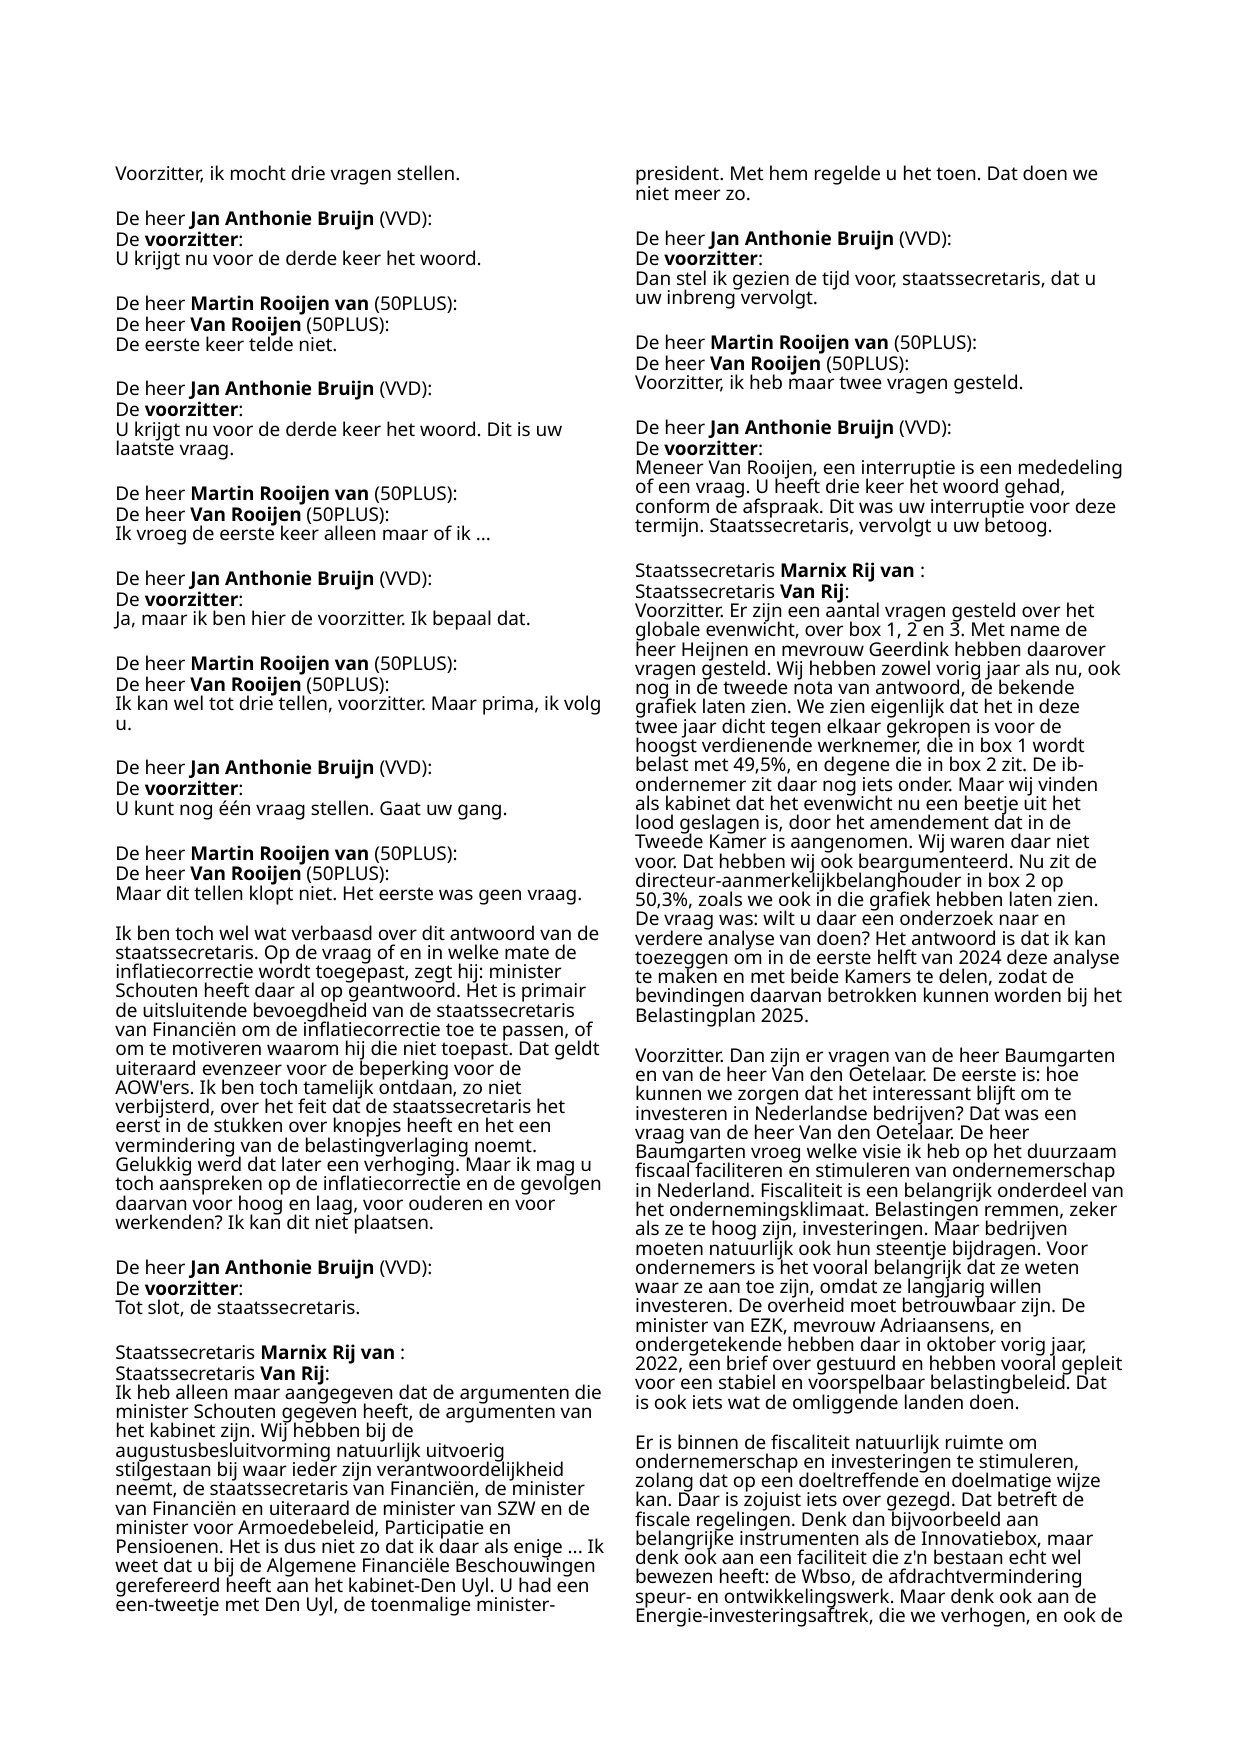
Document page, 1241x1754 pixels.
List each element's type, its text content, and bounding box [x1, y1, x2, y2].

text Ik heb alleen maar aangegeven dat de argumenten die minister Schouten gegeven heeft, de argumenten van het kabinet zijn. Wij hebben bij de augustusbesluitvorming natuurlijk uitvoerig stilgestaan bij waar ieder zijn verantwoordelijkheid neemt, de staatssecretaris van Financiën, de minister van Financiën en uiteraard de minister van SZW en de minister voor Armoedebeleid, Participatie en Pensioenen. Het is dus niet zo dat ik daar als enige ... Ik weet dat u bij de Algemene Financiële Beschouwingen gerefereerd heeft aan het kabinet-Den Uyl. U had een een-tweetje met Den Uyl, de toenmalige minister- [115, 1384, 605, 1615]
text De voorzitter: [115, 401, 605, 421]
text De voorzitter: [115, 780, 605, 799]
text De heer Van Rooijen (50PLUS): [115, 316, 605, 336]
text De heer Martin Rooijen van (50PLUS): [115, 650, 605, 676]
text Voorzitter, ik heb maar twee vragen gesteld. [635, 374, 1125, 393]
text De voorzitter: [115, 231, 605, 250]
text Ik ben toch wel wat verbaasd over dit antwoord van de staatssecretaris. Op de vraag of en in welke mate de inflatiecorrectie wordt toegepast, zegt hij: minister Schouten heeft daar al op geantwoord. Het is primair de uitsluitende bevoegdheid van de staatssecretaris van Financiën om de inflatiecorrectie toe te passen, of om te motiveren waarom hij die niet toepast. Dat geldt uiteraard evenzeer voor de beperking voor de AOW'ers. Ik ben toch tamelijk ontdaan, zo niet verbijsterd, over het feit dat de staatssecretaris het eerst in de stukken over knopjes heeft en het een vermindering van de belastingverlaging noemt. Gelukkig werd dat later een verhoging. Maar ik mag u toch aanspreken op de inflatiecorrectie en de gevolgen daarvan voor hoog en laag, voor ouderen en voor werkenden? Ik kan dit niet plaatsen. [115, 925, 605, 1233]
text Maar dit tellen klopt niet. Het eerste was geen vraag. [115, 885, 605, 904]
text Voorzitter, ik mocht drie vragen stellen. [115, 165, 605, 184]
text De voorzitter: [115, 1279, 605, 1299]
text De heer Jan Anthonie Bruijn (VVD): [115, 1254, 605, 1279]
text De heer Jan Anthonie Bruijn (VVD): [115, 754, 605, 780]
text De heer Martin Rooijen van (50PLUS): [115, 291, 605, 316]
text president. Met hem regelde u het toen. Dat doen we niet meer zo. [635, 165, 1125, 204]
text Voorzitter. Dan zijn er vragen van de heer Baumgarten en van de heer Van den Oetelaar. De eerste is: hoe kunnen we zorgen dat het interessant blijft om te investeren in Nederlandse bedrijven? Dat was een vraag van de heer Van den Oetelaar. De heer Baumgarten vroeg welke visie ik heb op het duurzaam fiscaal faciliteren en stimuleren van ondernemerschap in Nederland. Fiscaliteit is een belangrijk onderdeel van het ondernemingsklimaat. Belastingen remmen, zeker als ze te hoog zijn, investeringen. Maar bedrijven moeten natuurlijk ook hun steentje bijdragen. Voor ondernemers is het vooral belangrijk dat ze weten waar ze aan toe zijn, omdat ze langjarig willen investeren. De overheid moet betrouwbaar zijn. De minister van EZK, mevrouw Adriaansens, en ondergetekende hebben daar in oktober vorig jaar, 2022, een brief over gestuurd en hebben vooral gepleit voor een stabiel en voorspelbaar belastingbeleid. Dat is ook iets wat de omliggende landen doen. [635, 1047, 1125, 1413]
text U kunt nog één vraag stellen. Gaat uw gang. [115, 799, 605, 819]
text De heer Martin Rooijen van (50PLUS): [115, 480, 605, 506]
text De eerste keer telde niet. [115, 336, 605, 355]
text De heer Van Rooijen (50PLUS): [115, 865, 605, 885]
text De heer Van Rooijen (50PLUS): [115, 676, 605, 695]
text U krijgt nu voor de derde keer het woord. Dit is uw laatste vraag. [115, 421, 605, 459]
text De heer Jan Anthonie Bruijn (VVD): [635, 225, 1125, 250]
text De heer Jan Anthonie Bruijn (VVD): [635, 414, 1125, 440]
text Staatssecretaris Marnix Rij van : [115, 1339, 605, 1365]
text Staatssecretaris Marnix Rij van : [635, 557, 1125, 583]
text De heer Jan Anthonie Bruijn (VVD): [115, 205, 605, 231]
text Meneer Van Rooijen, een interruptie is een mededeling of een vraag. U heeft drie keer het woord gehad, conform de afspraak. Dit was uw interruptie voor deze termijn. Staatssecretaris, vervolgt u uw betoog. [635, 459, 1125, 536]
text Staatssecretaris Van Rij: [635, 583, 1125, 602]
text Tot slot, de staatssecretaris. [115, 1299, 605, 1318]
text Ik kan wel tot drie tellen, voorzitter. Maar prima, ik volg u. [115, 695, 605, 734]
text Ik vroeg de eerste keer alleen maar of ik ... [115, 525, 605, 544]
text De heer Jan Anthonie Bruijn (VVD): [115, 376, 605, 401]
text De voorzitter: [115, 591, 605, 610]
text Dan stel ik gezien de tijd voor, staatssecretaris, dat u uw inbreng vervolgt. [635, 270, 1125, 308]
text De heer Van Rooijen (50PLUS): [635, 355, 1125, 374]
text Voorzitter. Er zijn een aantal vragen gesteld over het globale evenwicht, over box 1, 2 en 3. Met name de heer Heijnen en mevrouw Geerdink hebben daarover vragen gesteld. Wij hebben zowel vorig jaar als nu, ook nog in de tweede nota van antwoord, de bekende grafiek laten zien. We zien eigenlijk dat het in deze twee jaar dicht tegen elkaar gekropen is voor de hoogst verdienende werknemer, die in box 1 wordt belast met 49,5%, en degene die in box 2 zit. De ib-ondernemer zit daar nog iets onder. Maar wij vinden als kabinet dat het evenwicht nu een beetje uit het lood geslagen is, door het amendement dat in de Tweede Kamer is aangenomen. Wij waren daar niet voor. Dat hebben wij ook beargumenteerd. Nu zit de directeur-aanmerkelijkbelanghouder in box 2 op 50,3%, zoals we ook in die grafiek hebben laten zien. De vraag was: wilt u daar een onderzoek naar en verdere analyse van doen? Het antwoord is dat ik kan toezeggen om in de eerste helft van 2024 deze analyse te maken en met beide Kamers te delen, zodat de bevindingen daarvan betrokken kunnen worden bij het Belastingplan 2025. [635, 602, 1125, 1026]
text Er is binnen de fiscaliteit natuurlijk ruimte om ondernemerschap en investeringen te stimuleren, zolang dat op een doeltreffende en doelmatige wijze kan. Daar is zojuist iets over gezegd. Dat betreft de fiscale regelingen. Denk dan bijvoorbeeld aan belangrijke instrumenten als de Innovatiebox, maar denk ook aan een faciliteit die z'n bestaan echt wel bewezen heeft: de Wbso, de afdrachtvermindering speur- en ontwikkelingswerk. Maar denk ook aan de Energie-investeringsaftrek, die we verhogen, en ook de [635, 1434, 1125, 1626]
text Staatssecretaris Van Rij: [115, 1365, 605, 1384]
text De heer Van Rooijen (50PLUS): [115, 506, 605, 525]
text De heer Martin Rooijen van (50PLUS): [635, 329, 1125, 355]
text De heer Jan Anthonie Bruijn (VVD): [115, 565, 605, 591]
text De voorzitter: [635, 250, 1125, 270]
text Ja, maar ik ben hier de voorzitter. Ik bepaal dat. [115, 610, 605, 629]
text De voorzitter: [635, 440, 1125, 459]
text U krijgt nu voor de derde keer het woord. [115, 250, 605, 270]
text De heer Martin Rooijen van (50PLUS): [115, 840, 605, 865]
